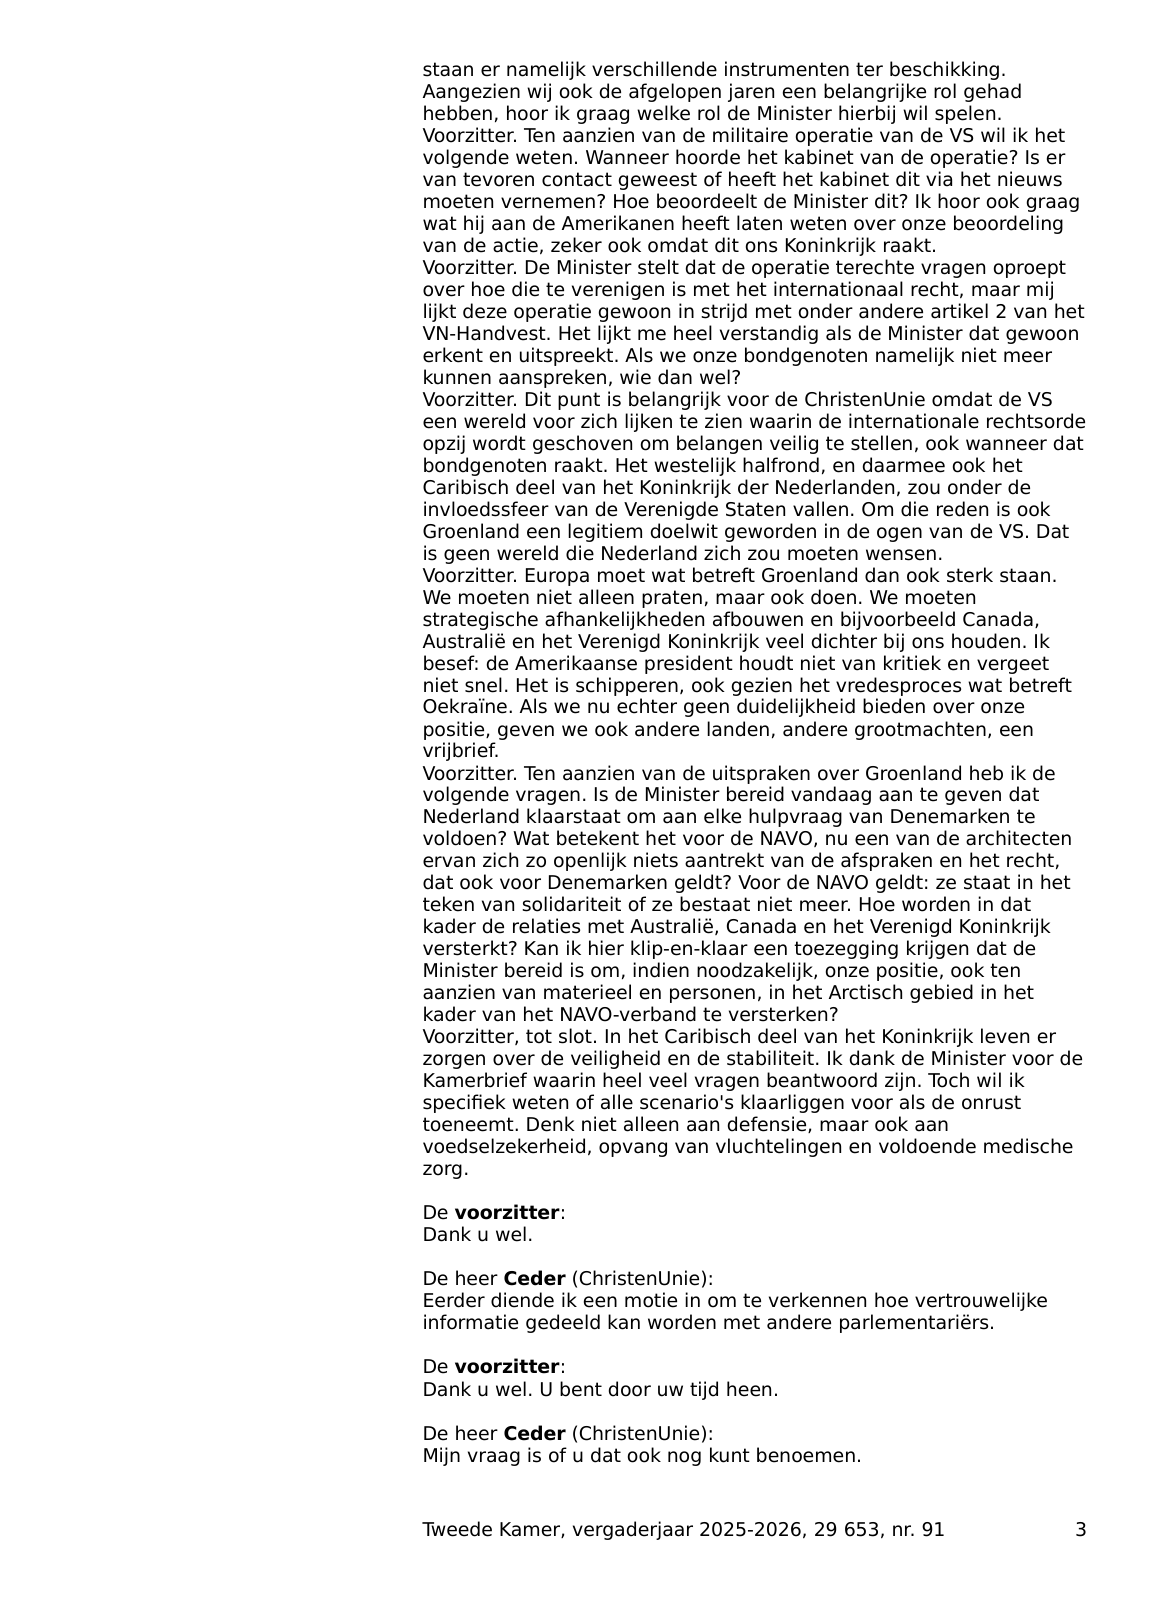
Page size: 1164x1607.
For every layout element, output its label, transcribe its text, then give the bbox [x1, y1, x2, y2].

text De heer Ceder (ChristenUnie): [422, 1268, 1087, 1290]
text Voorzitter. Europa moet wat betreft Groenland dan ook sterk staan. We moeten niet alleen praten, maar ook doen. We moeten strategische afhankelijkheden afbouwen en bijvoorbeeld Canada, Australië en het Verenigd Koninkrijk veel dichter bij ons houden. Ik besef: de Amerikaanse president houdt niet van kritiek en vergeet niet snel. Het is schipperen, ook gezien het vredesproces wat betreft Oekraïne. Als we nu echter geen duidelijkheid bieden over onze positie, geven we ook andere landen, andere grootmachten, een vrijbrief. [422, 564, 1087, 762]
text Voorzitter. Dit punt is belangrijk voor de ChristenUnie omdat de VS een wereld voor zich lijken te zien waarin de internationale rechtsorde opzij wordt geschoven om belangen veilig te stellen, ook wanneer dat bondgenoten raakt. Het westelijk halfrond, en daarmee ook het Caribisch deel van het Koninkrijk der Nederlanden, zou onder de invloedssfeer van de Verenigde Staten vallen. Om die reden is ook Groenland een legitiem doelwit geworden in de ogen van de VS. Dat is geen wereld die Nederland zich zou moeten wensen. [422, 389, 1087, 564]
text De voorzitter: [422, 1202, 1087, 1224]
text De heer Ceder (ChristenUnie): [422, 1423, 1087, 1444]
text Eerder diende ik een motie in om te verkennen hoe vertrouwelijke informatie gedeeld kan worden met andere parlementariërs. [422, 1290, 1087, 1334]
text Voorzitter. Ten aanzien van de uitspraken over Groenland heb ik de volgende vragen. Is de Minister bereid vandaag aan te geven dat Nederland klaarstaat om aan elke hulpvraag van Denemarken te voldoen? Wat betekent het voor de NAVO, nu een van de architecten ervan zich zo openlijk niets aantrekt van de afspraken en het recht, dat ook voor Denemarken geldt? Voor de NAVO geldt: ze staat in het teken van solidariteit of ze bestaat niet meer. Hoe worden in dat kader de relaties met Australië, Canada en het Verenigd Koninkrijk versterkt? Kan ik hier klip-en-klaar een toezegging krijgen dat de Minister bereid is om, indien noodzakelijk, onze positie, ook ten aanzien van materieel en personen, in het Arctisch gebied in het kader van het NAVO-verband te versterken? [422, 762, 1087, 1026]
text Dank u wel. [422, 1224, 1087, 1246]
text Voorzitter. De Minister stelt dat de operatie terechte vragen oproept over hoe die te verenigen is met het internationaal recht, maar mij lijkt deze operatie gewoon in strijd met onder andere artikel 2 van het VN-Handvest. Het lijkt me heel verstandig als de Minister dat gewoon erkent en uitspreekt. Als we onze bondgenoten namelijk niet meer kunnen aanspreken, wie dan wel? [422, 257, 1087, 389]
text staan er namelijk verschillende instrumenten ter beschikking. Aangezien wij ook de afgelopen jaren een belangrijke rol gehad hebben, hoor ik graag welke rol de Minister hierbij wil spelen. [422, 59, 1087, 125]
text Voorzitter. Ten aanzien van de militaire operatie van de VS wil ik het volgende weten. Wanneer hoorde het kabinet van de operatie? Is er van tevoren contact geweest of heeft het kabinet dit via het nieuws moeten vernemen? Hoe beoordeelt de Minister dit? Ik hoor ook graag wat hij aan de Amerikanen heeft laten weten over onze beoordeling van de actie, zeker ook omdat dit ons Koninkrijk raakt. [422, 125, 1087, 257]
text Dank u wel. U bent door uw tijd heen. [422, 1378, 1087, 1400]
text Voorzitter, tot slot. In het Caribisch deel van het Koninkrijk leven er zorgen over de veiligheid en de stabiliteit. Ik dank de Minister voor de Kamerbrief waarin heel veel vragen beantwoord zijn. Toch wil ik specifiek weten of alle scenario's klaarliggen voor als de onrust toeneemt. Denk niet alleen aan defensie, maar ook aan voedselzekerheid, opvang van vluchtelingen en voldoende medische zorg. [422, 1026, 1087, 1180]
text Mijn vraag is of u dat ook nog kunt benoemen. [422, 1444, 1087, 1467]
text De voorzitter: [422, 1356, 1087, 1378]
